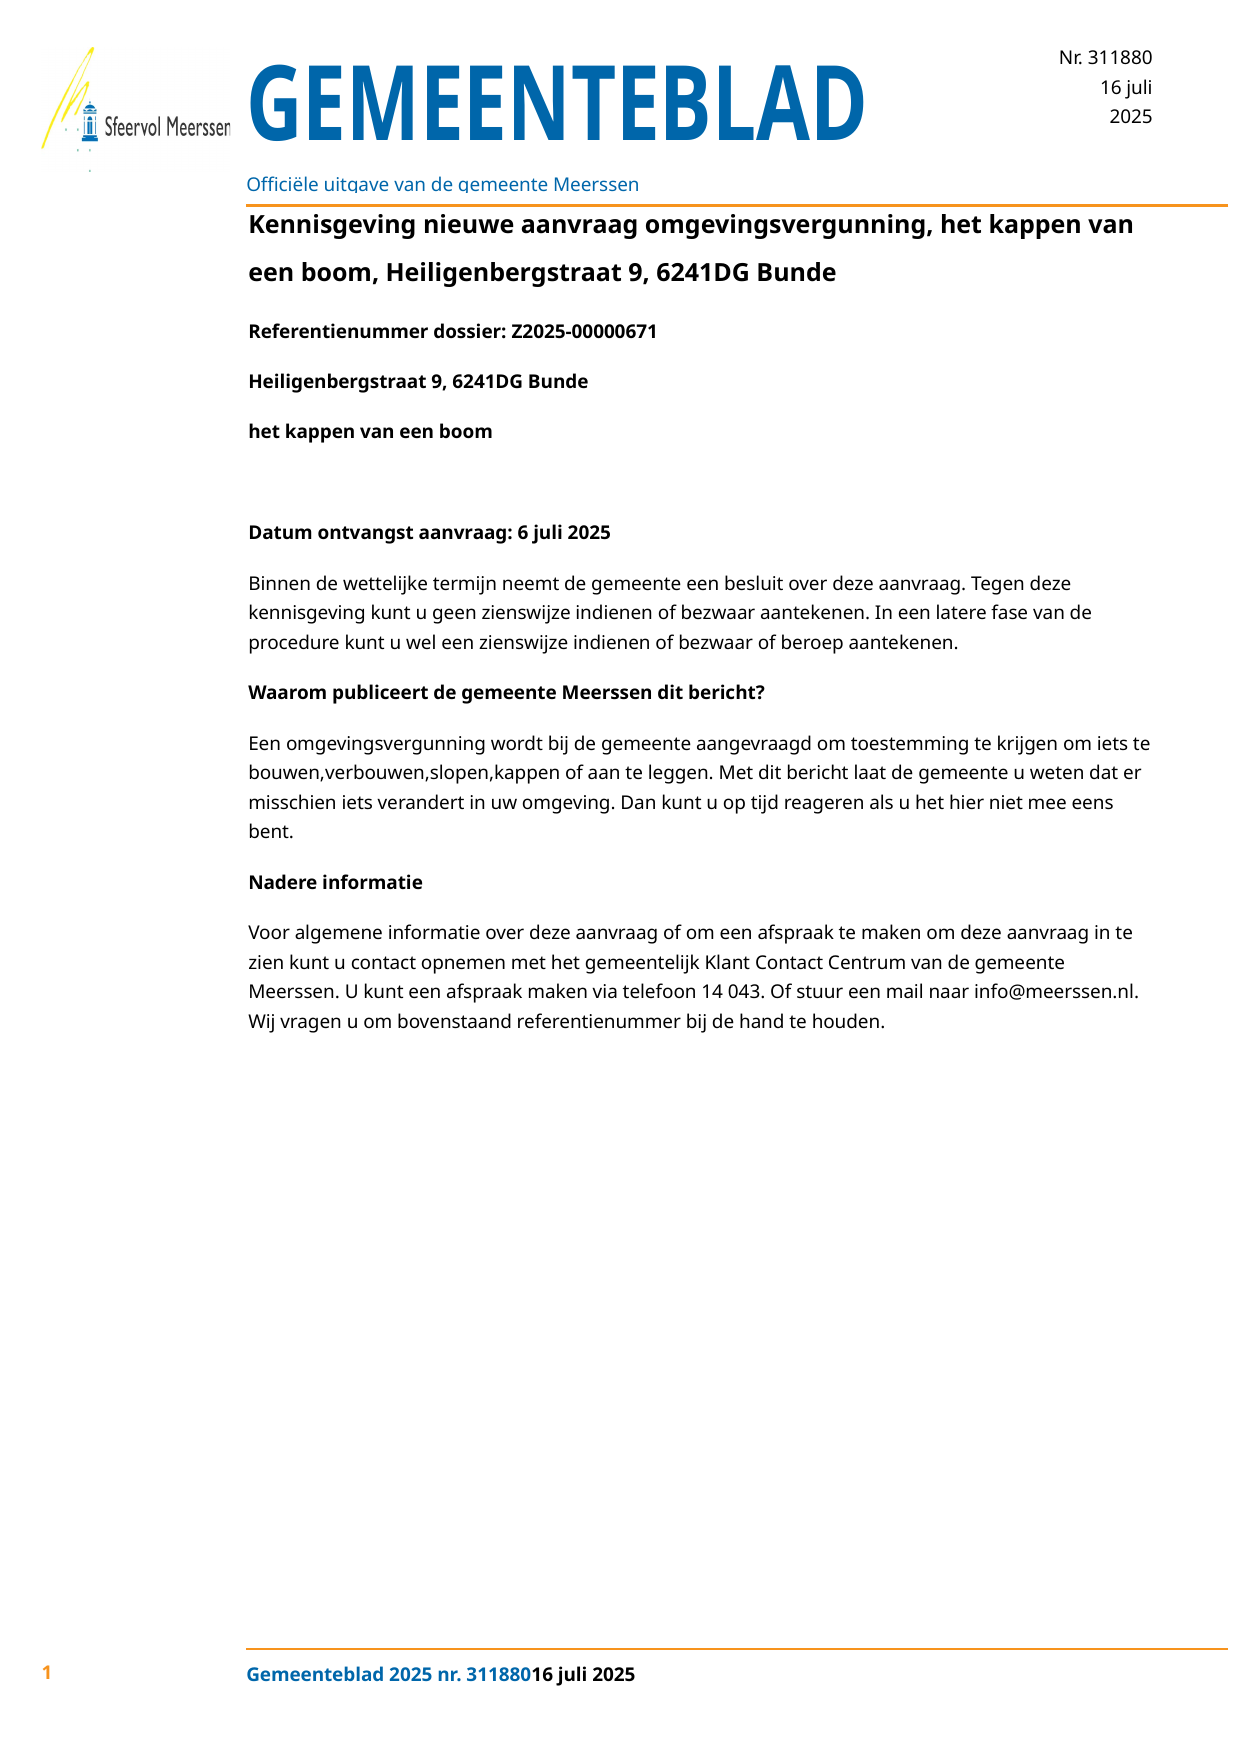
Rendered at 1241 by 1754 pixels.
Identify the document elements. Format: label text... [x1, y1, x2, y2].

text het kappen van een boom [248, 419, 1152, 444]
text Kennisgeving nieuwe aanvraag omgevingsvergunning, het kappen van een boom, Heiligenbergstraat 9, 6241DG Bunde [248, 207, 1152, 288]
text Nadere informatie [248, 869, 1152, 895]
picture [41, 47, 231, 172]
text Datum ontvangst aanvraag: 6 juli 2025 [248, 519, 1152, 545]
text Waarom publiceert de gemeente Meerssen dit bericht? [248, 679, 1152, 705]
text Binnen de wettelijke termijn neemt de gemeente een besluit over deze aanvraag. Tegen deze kennisgeving kunt u geen zienswijze indienen of bezwaar aantekenen. In een latere fase van de procedure kunt u wel een zienswijze indienen of bezwaar of beroep aantekenen. [248, 570, 1152, 655]
text Referentienummer dossier: Z2025-00000671 [248, 318, 1152, 344]
text Voor algemene informatie over deze aanvraag of om een afspraak te maken om deze aanvraag in te zien kunt u contact opnemen met het gemeentelijk Klant Contact Centrum van de gemeente Meerssen. U kunt een afspraak maken via telefoon 14 043. Of stuur een mail naar info@meerssen.nl. Wij vragen u om bovenstaand referentienummer bij de hand te houden. [248, 919, 1152, 1034]
text Een omgevingsvergunning wordt bij de gemeente aangevraagd om toestemming te krijgen om iets te bouwen,verbouwen,slopen,kappen of aan te leggen. Met dit bericht laat de gemeente u weten dat er misschien iets verandert in uw omgeving. Dan kunt u op tijd reageren als u het hier niet mee eens bent. [248, 730, 1152, 844]
text Heiligenbergstraat 9, 6241DG Bunde [248, 368, 1152, 394]
